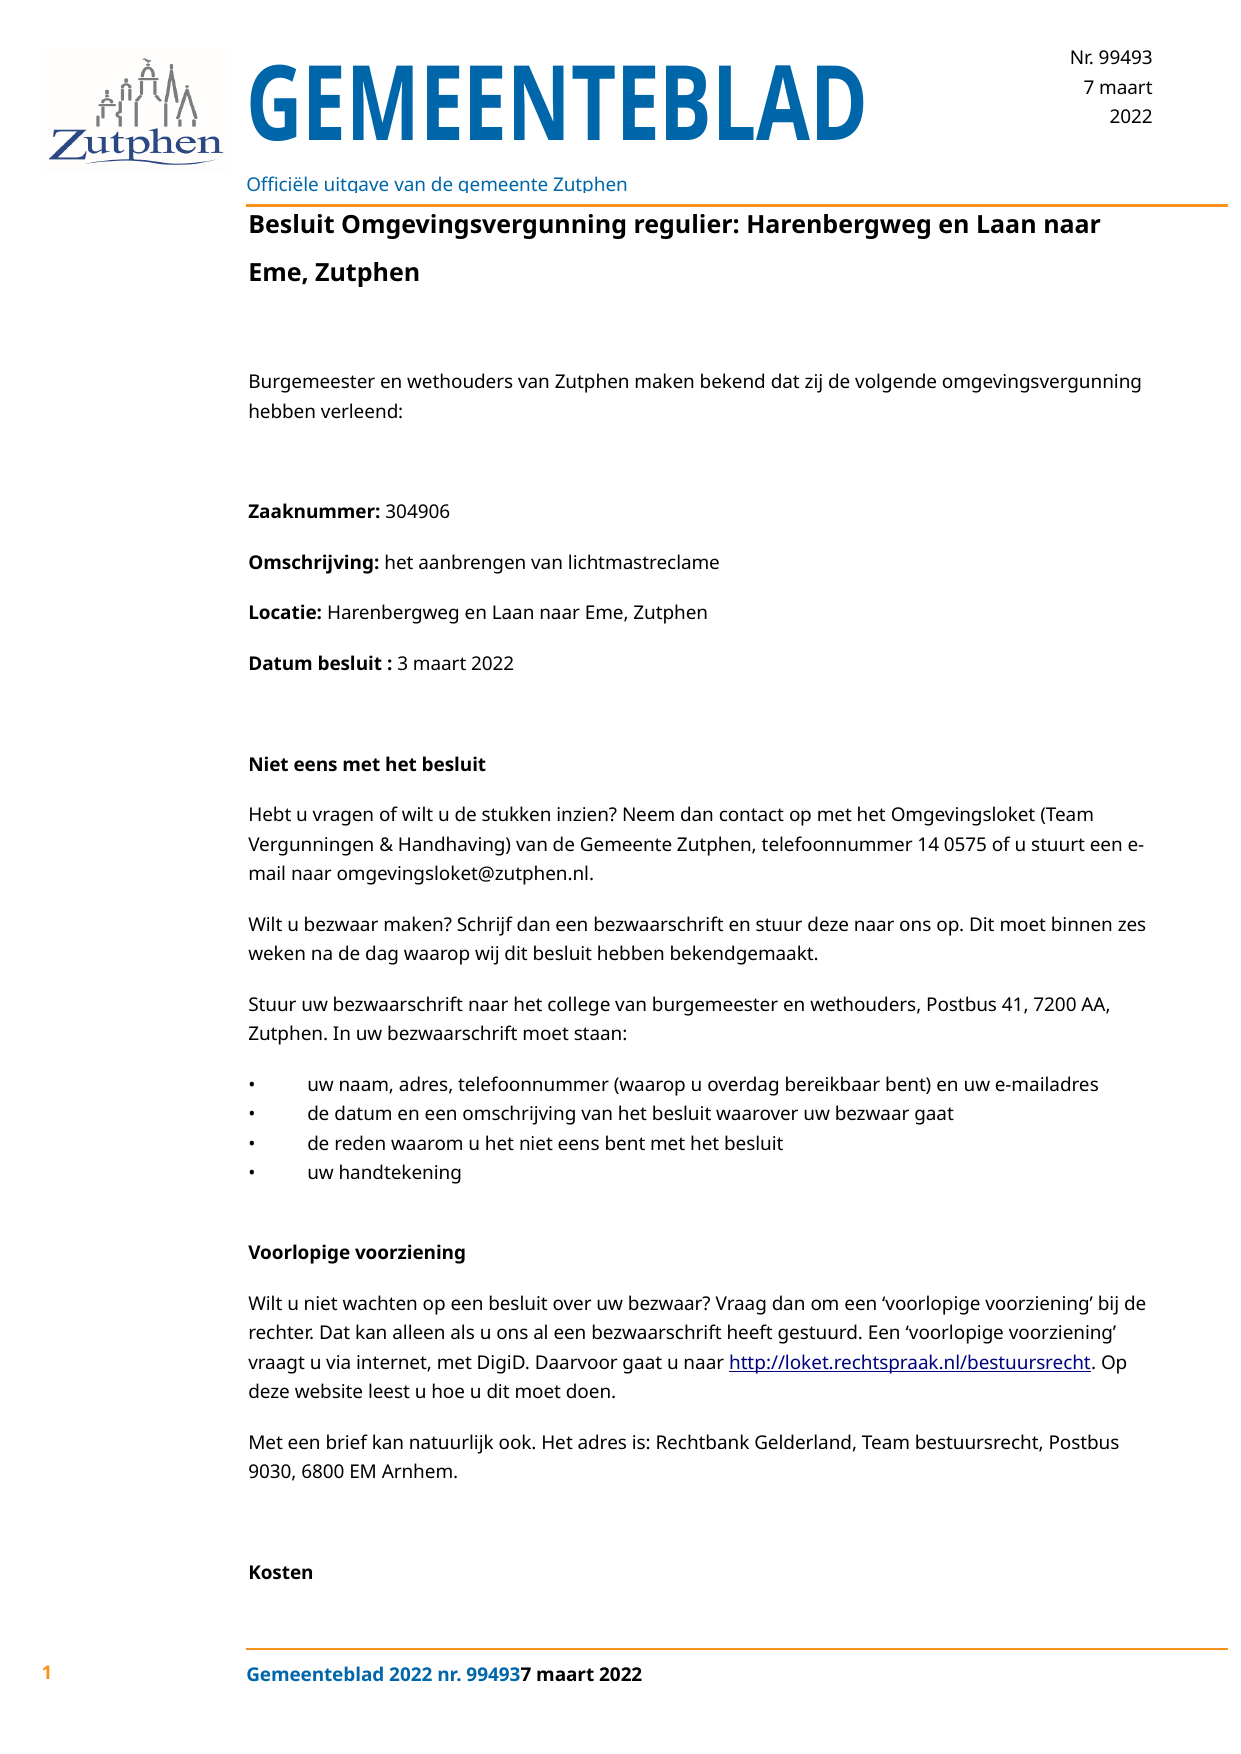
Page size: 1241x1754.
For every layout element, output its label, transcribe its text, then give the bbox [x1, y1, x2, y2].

list uw handtekening [248, 1159, 1152, 1185]
text Burgemeester en wethouders van Zutphen maken bekend dat zij de volgende omgevingsvergunning hebben verleend: [248, 368, 1152, 424]
text Zaaknummer: 304906 [248, 499, 1152, 524]
text Hebt u vragen of wilt u de stukken inzien? Neem dan contact op met het Omgevingsloket (Team Vergunningen & Handhaving) van de Gemeente Zutphen, telefoonnummer 14 0575 of u stuurt een e-mail naar omgevingsloket@zutphen.nl. [248, 801, 1152, 886]
text Voorlopige voorziening [248, 1239, 1152, 1265]
text Kosten [248, 1559, 1152, 1585]
text Met een brief kan natuurlijk ook. Het adres is: Rechtbank Gelderland, Team bestuursrecht, Postbus 9030, 6800 EM Arnhem. [248, 1429, 1152, 1484]
text Omschrijving: het aanbrengen van lichtmastreclame [248, 549, 1152, 575]
text Niet eens met het besluit [248, 751, 1152, 777]
text Wilt u bezwaar maken? Schrijf dan een bezwaarschrift en stuur deze naar ons op. Dit moet binnen zes weken na de dag waarop wij dit besluit hebben bekendgemaakt. [248, 911, 1152, 966]
list de datum en een omschrijving van het besluit waarover uw bezwaar gaat [248, 1100, 1152, 1126]
text Besluit Omgevingsvergunning regulier: Harenbergweg en Laan naar Eme, Zutphen [248, 207, 1152, 288]
text Locatie: Harenbergweg en Laan naar Eme, Zutphen [248, 599, 1152, 625]
text Wilt u niet wachten op een besluit over uw bezwaar? Vraag dan om een ‘voorlopige voorziening’ bij de rechter. Dat kan alleen als u ons al een bezwaarschrift heeft gestuurd. Een ‘voorlopige voorziening’ vraagt u via internet, met DigiD. Daarvoor gaat u naar http://loket.rechtspraak.nl/bestuursrecht. Op deze website leest u hoe u dit moet doen. [248, 1290, 1152, 1404]
picture [41, 47, 231, 172]
text Stuur uw bezwaarschrift naar het college van burgemeester en wethouders, Postbus 41, 7200 AA, Zutphen. In uw bezwaarschrift moet staan: [248, 991, 1152, 1046]
text Datum besluit : 3 maart 2022 [248, 650, 1152, 676]
list de reden waarom u het niet eens bent met het besluit [248, 1130, 1152, 1156]
list uw naam, adres, telefoonnummer (waarop u overdag bereikbaar bent) en uw e-mailadres [248, 1071, 1152, 1097]
